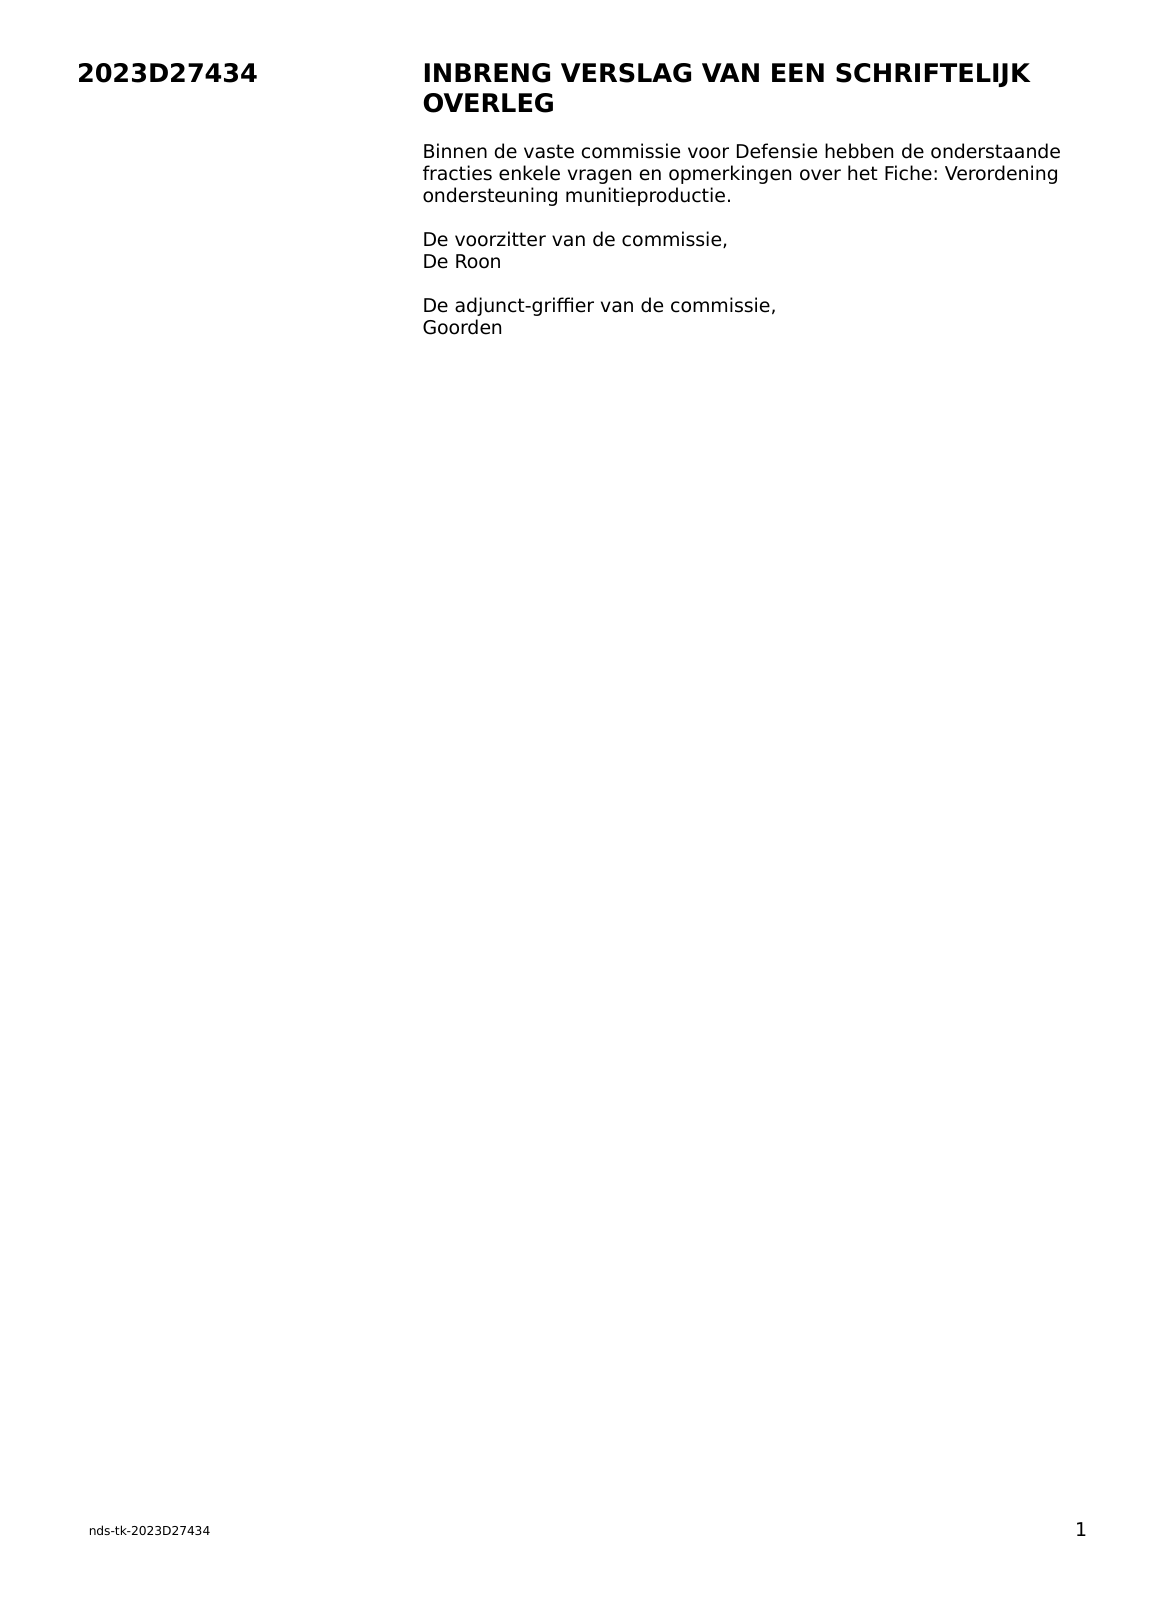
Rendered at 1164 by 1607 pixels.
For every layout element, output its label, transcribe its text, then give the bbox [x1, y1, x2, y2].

text De adjunct-griffier van de commissie, [422, 295, 1087, 317]
text 2023D27434 INBRENG VERSLAG VAN EEN SCHRIFTELIJK OVERLEG [77, 59, 1087, 118]
text Binnen de vaste commissie voor Defensie hebben de onderstaande fracties enkele vragen en opmerkingen over het Fiche: Verordening ondersteuning munitieproductie. [422, 141, 1087, 207]
text Goorden [422, 317, 1087, 339]
text De voorzitter van de commissie, [422, 229, 1087, 251]
text nds-tk-2023D27434 [88, 1524, 323, 1538]
text De Roon [422, 251, 1087, 273]
